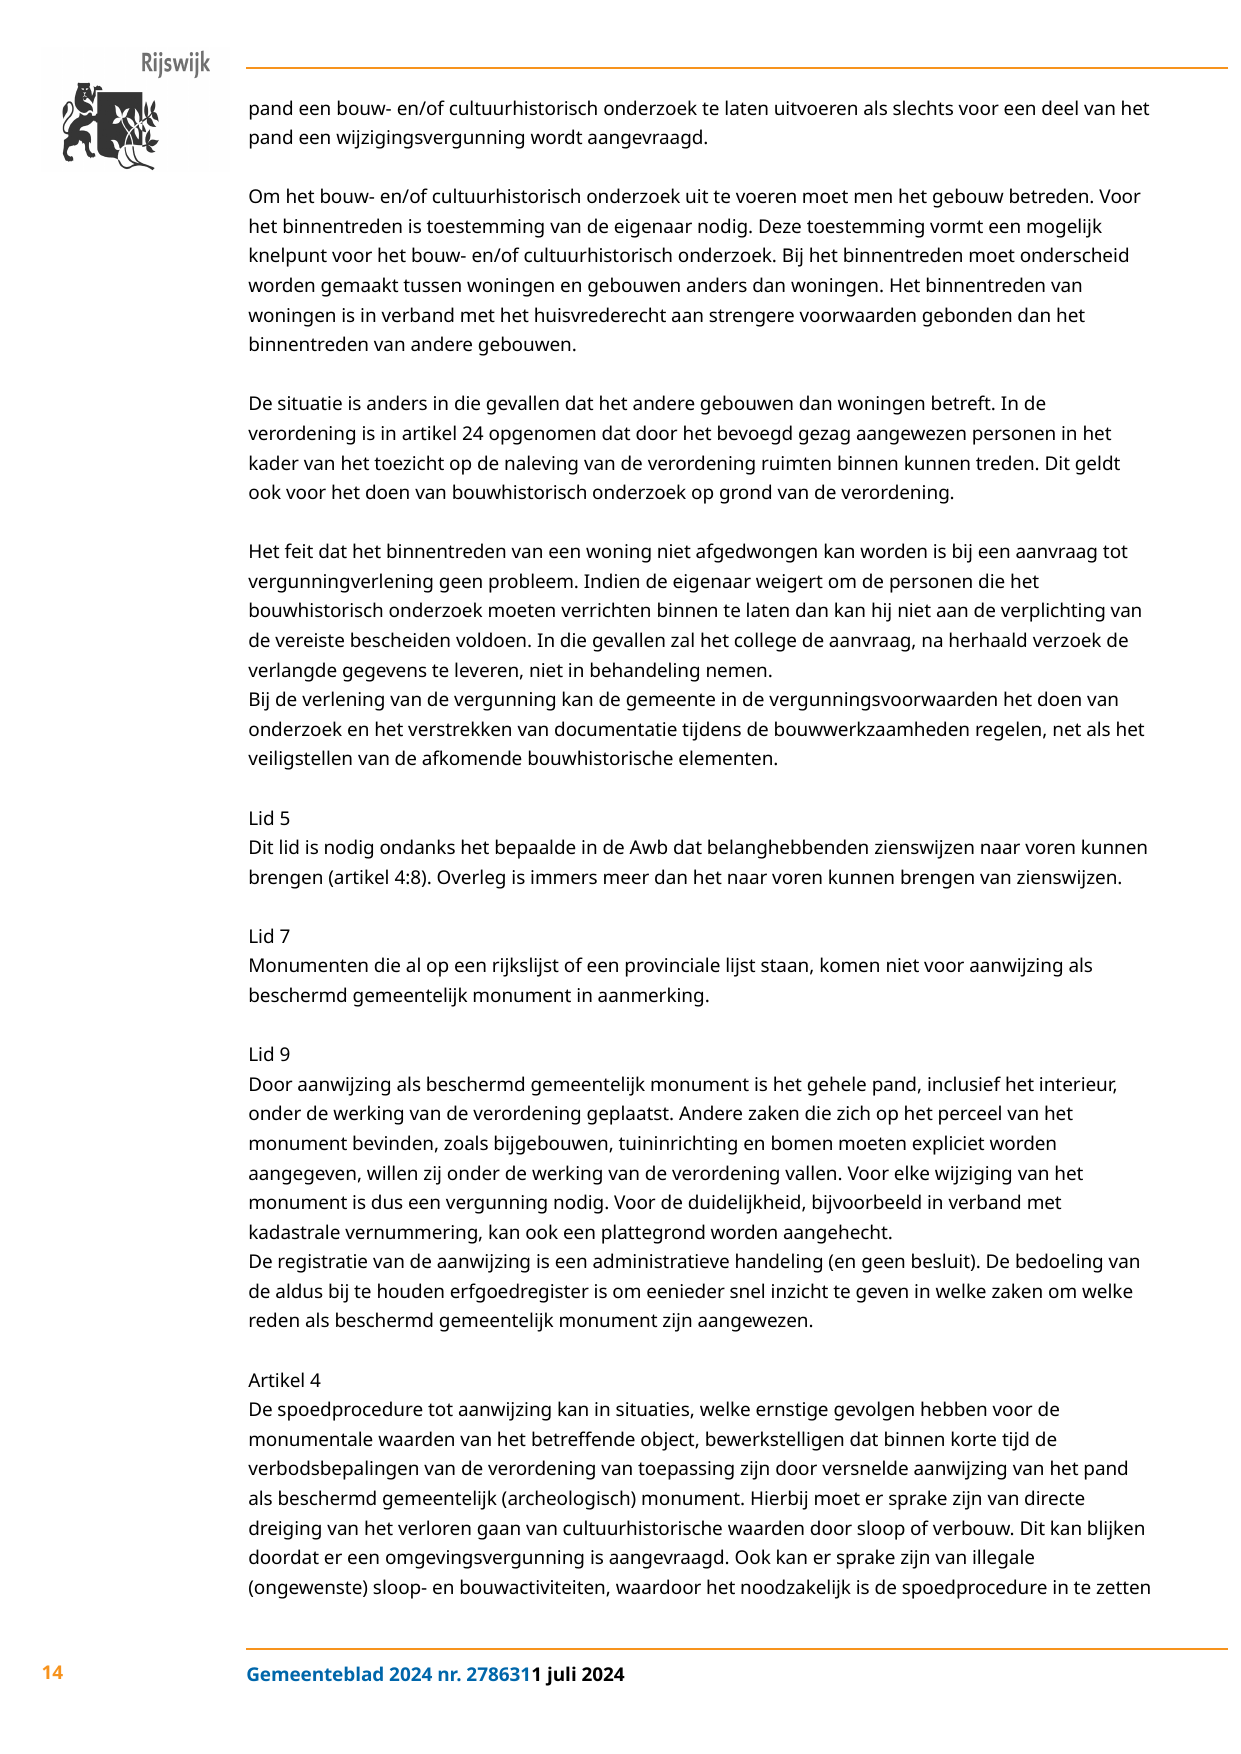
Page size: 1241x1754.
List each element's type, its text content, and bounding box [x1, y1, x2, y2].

text Lid 5 [248, 805, 1152, 831]
text Dit lid is nodig ondanks het bepaalde in de Awb dat belanghebbenden zienswijzen naar voren kunnen brengen (artikel 4:8). Overleg is immers meer dan het naar voren kunnen brengen van zienswijzen. [248, 834, 1152, 890]
text pand een bouw- en/of cultuurhistorisch onderzoek te laten uitvoeren als slechts voor een deel van het pand een wijzigingsvergunning wordt aangevraagd. [248, 95, 1152, 150]
text Monumenten die al op een rijkslijst of een provinciale lijst staan, komen niet voor aanwijzing als beschermd gemeentelijk monument in aanmerking. [248, 953, 1152, 1008]
text De registratie van de aanwijzing is een administratieve handeling (en geen besluit). De bedoeling van de aldus bij te houden erfgoedregister is om eenieder snel inzicht te geven in welke zaken om welke reden als beschermd gemeentelijk monument zijn aangewezen. [248, 1248, 1152, 1333]
text Om het bouw- en/of cultuurhistorisch onderzoek uit te voeren moet men het gebouw betreden. Voor het binnentreden is toestemming van de eigenaar nodig. Deze toestemming vormt een mogelijk knelpunt voor het bouw- en/of cultuurhistorisch onderzoek. Bij het binnentreden moet onderscheid worden gemaakt tussen woningen en gebouwen anders dan woningen. Het binnentreden van woningen is in verband met het huisvrederecht aan strengere voorwaarden gebonden dan het binnentreden van andere gebouwen. [248, 183, 1152, 357]
text Het feit dat het binnentreden van een woning niet afgedwongen kan worden is bij een aanvraag tot vergunningverlening geen probleem. Indien de eigenaar weigert om de personen die het bouwhistorisch onderzoek moeten verrichten binnen te laten dan kan hij niet aan de verplichting van de vereiste bescheiden voldoen. In die gevallen zal het college de aanvraag, na herhaald verzoek de verlangde gegevens te leveren, niet in behandeling nemen. [248, 538, 1152, 683]
text De situatie is anders in die gevallen dat het andere gebouwen dan woningen betreft. In de verordening is in artikel 24 opgenomen dat door het bevoegd gezag aangewezen personen in het kader van het toezicht op de naleving van de verordening ruimten binnen kunnen treden. Dit geldt ook voor het doen van bouwhistorisch onderzoek op grond van de verordening. [248, 391, 1152, 505]
text Artikel 4 [248, 1367, 1152, 1393]
text Lid 9 [248, 1041, 1152, 1067]
text Door aanwijzing als beschermd gemeentelijk monument is het gehele pand, inclusief het interieur, onder de werking van de verordening geplaatst. Andere zaken die zich op het perceel van het monument bevinden, zoals bijgebouwen, tuininrichting en bomen moeten expliciet worden aangegeven, willen zij onder de werking van de verordening vallen. Voor elke wijziging van het monument is dus een vergunning nodig. Voor de duidelijkheid, bijvoorbeeld in verband met kadastrale vernummering, kan ook een plattegrond worden aangehecht. [248, 1071, 1152, 1245]
text Bij de verlening van de vergunning kan de gemeente in de vergunningsvoorwaarden het doen van onderzoek en het verstrekken van documentatie tijdens de bouwwerkzaamheden regelen, net als het veiligstellen van de afkomende bouwhistorische elementen. [248, 686, 1152, 771]
text Lid 7 [248, 923, 1152, 949]
picture [41, 47, 231, 172]
text De spoedprocedure tot aanwijzing kan in situaties, welke ernstige gevolgen hebben voor de monumentale waarden van het betreffende object, bewerkstelligen dat binnen korte tijd de verbodsbepalingen van de verordening van toepassing zijn door versnelde aanwijzing van het pand als beschermd gemeentelijk (archeologisch) monument. Hierbij moet er sprake zijn van directe dreiging van het verloren gaan van cultuurhistorische waarden door sloop of verbouw. Dit kan blijken doordat er een omgevingsvergunning is aangevraagd. Ook kan er sprake zijn van illegale (ongewenste) sloop- en bouwactiviteiten, waardoor het noodzakelijk is de spoedprocedure in te zetten [248, 1396, 1152, 1600]
